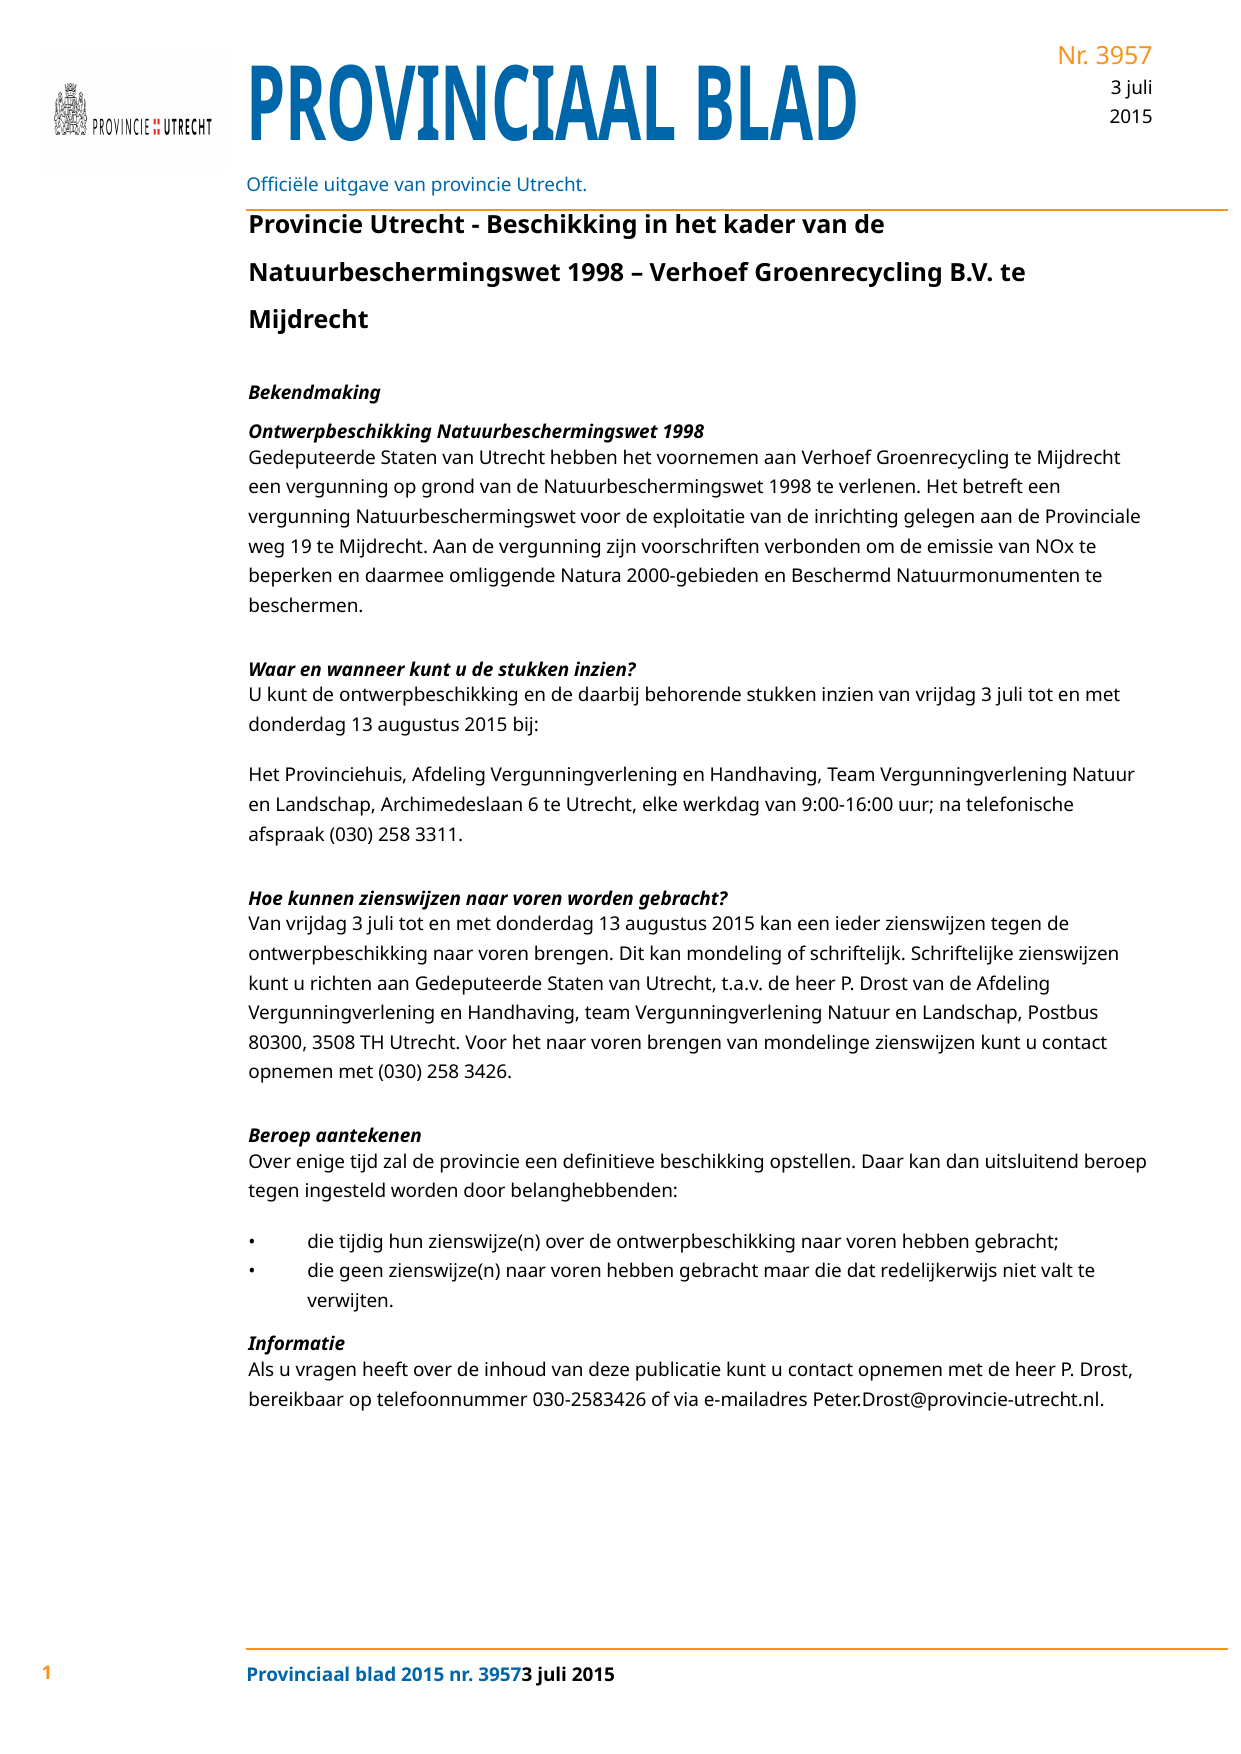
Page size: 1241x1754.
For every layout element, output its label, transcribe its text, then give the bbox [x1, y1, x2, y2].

text Als u vragen heeft over de inhoud van deze publicatie kunt u contact opnemen met de heer P. Drost, bereikbaar op telefoonnummer 030-2583426 of via e-mailadres Peter.Drost@provincie-utrecht.nl. [248, 1356, 1152, 1411]
text Informatie [248, 1330, 1152, 1356]
text U kunt de ontwerpbeschikking en de daarbij behorende stukken inzien van vrijdag 3 juli tot en met donderdag 13 augustus 2015 bij: [248, 682, 1152, 737]
text Ontwerpbeschikking Natuurbeschermingswet 1998 [248, 418, 1152, 444]
text Gedeputeerde Staten van Utrecht hebben het voornemen aan Verhoef Groenrecycling te Mijdrecht een vergunning op grond van de Natuurbeschermingswet 1998 te verlenen. Het betreft een vergunning Natuurbeschermingswet voor de exploitatie van de inrichting gelegen aan de Provinciale weg 19 te Mijdrecht. Aan de vergunning zijn voorschriften verbonden om de emissie van NOx te beperken en daarmee omliggende Natura 2000-gebieden en Beschermd Natuurmonumenten te beschermen. [248, 444, 1152, 618]
list die tijdig hun zienswijze(n) over de ontwerpbeschikking naar voren hebben gebracht; [248, 1228, 1152, 1254]
text Provincie Utrecht - Beschikking in het kader van de Natuurbeschermingswet 1998 – Verhoef Groenrecycling B.V. te Mijdrecht [248, 211, 1152, 336]
text Bekendmaking [248, 379, 1152, 405]
text Waar en wanneer kunt u de stukken inzien? [248, 656, 1152, 682]
text Hoe kunnen zienswijzen naar voren worden gebracht? [248, 885, 1152, 911]
picture [41, 47, 231, 172]
text Van vrijdag 3 juli tot en met donderdag 13 augustus 2015 kan een ieder zienswijzen tegen de ontwerpbeschikking naar voren brengen. Dit kan mondeling of schriftelijk. Schriftelijke zienswijzen kunt u richten aan Gedeputeerde Staten van Utrecht, t.a.v. de heer P. Drost van de Afdeling Vergunningverlening en Handhaving, team Vergunningverlening Natuur en Landschap, Postbus 80300, 3508 TH Utrecht. Voor het naar voren brengen van mondelinge zienswijzen kunt u contact opnemen met (030) 258 3426. [248, 911, 1152, 1084]
text Het Provinciehuis, Afdeling Vergunningverlening en Handhaving, Team Vergunningverlening Natuur en Landschap, Archimedeslaan 6 te Utrecht, elke werkdag van 9:00-16:00 uur; na telefonische afspraak (030) 258 3311. [248, 762, 1152, 847]
text Over enige tijd zal de provincie een definitieve beschikking opstellen. Daar kan dan uitsluitend beroep tegen ingesteld worden door belanghebbenden: [248, 1148, 1152, 1203]
list die geen zienswijze(n) naar voren hebben gebracht maar die dat redelijkerwijs niet valt te verwijten. [248, 1258, 1152, 1313]
text Beroep aantekenen [248, 1122, 1152, 1148]
